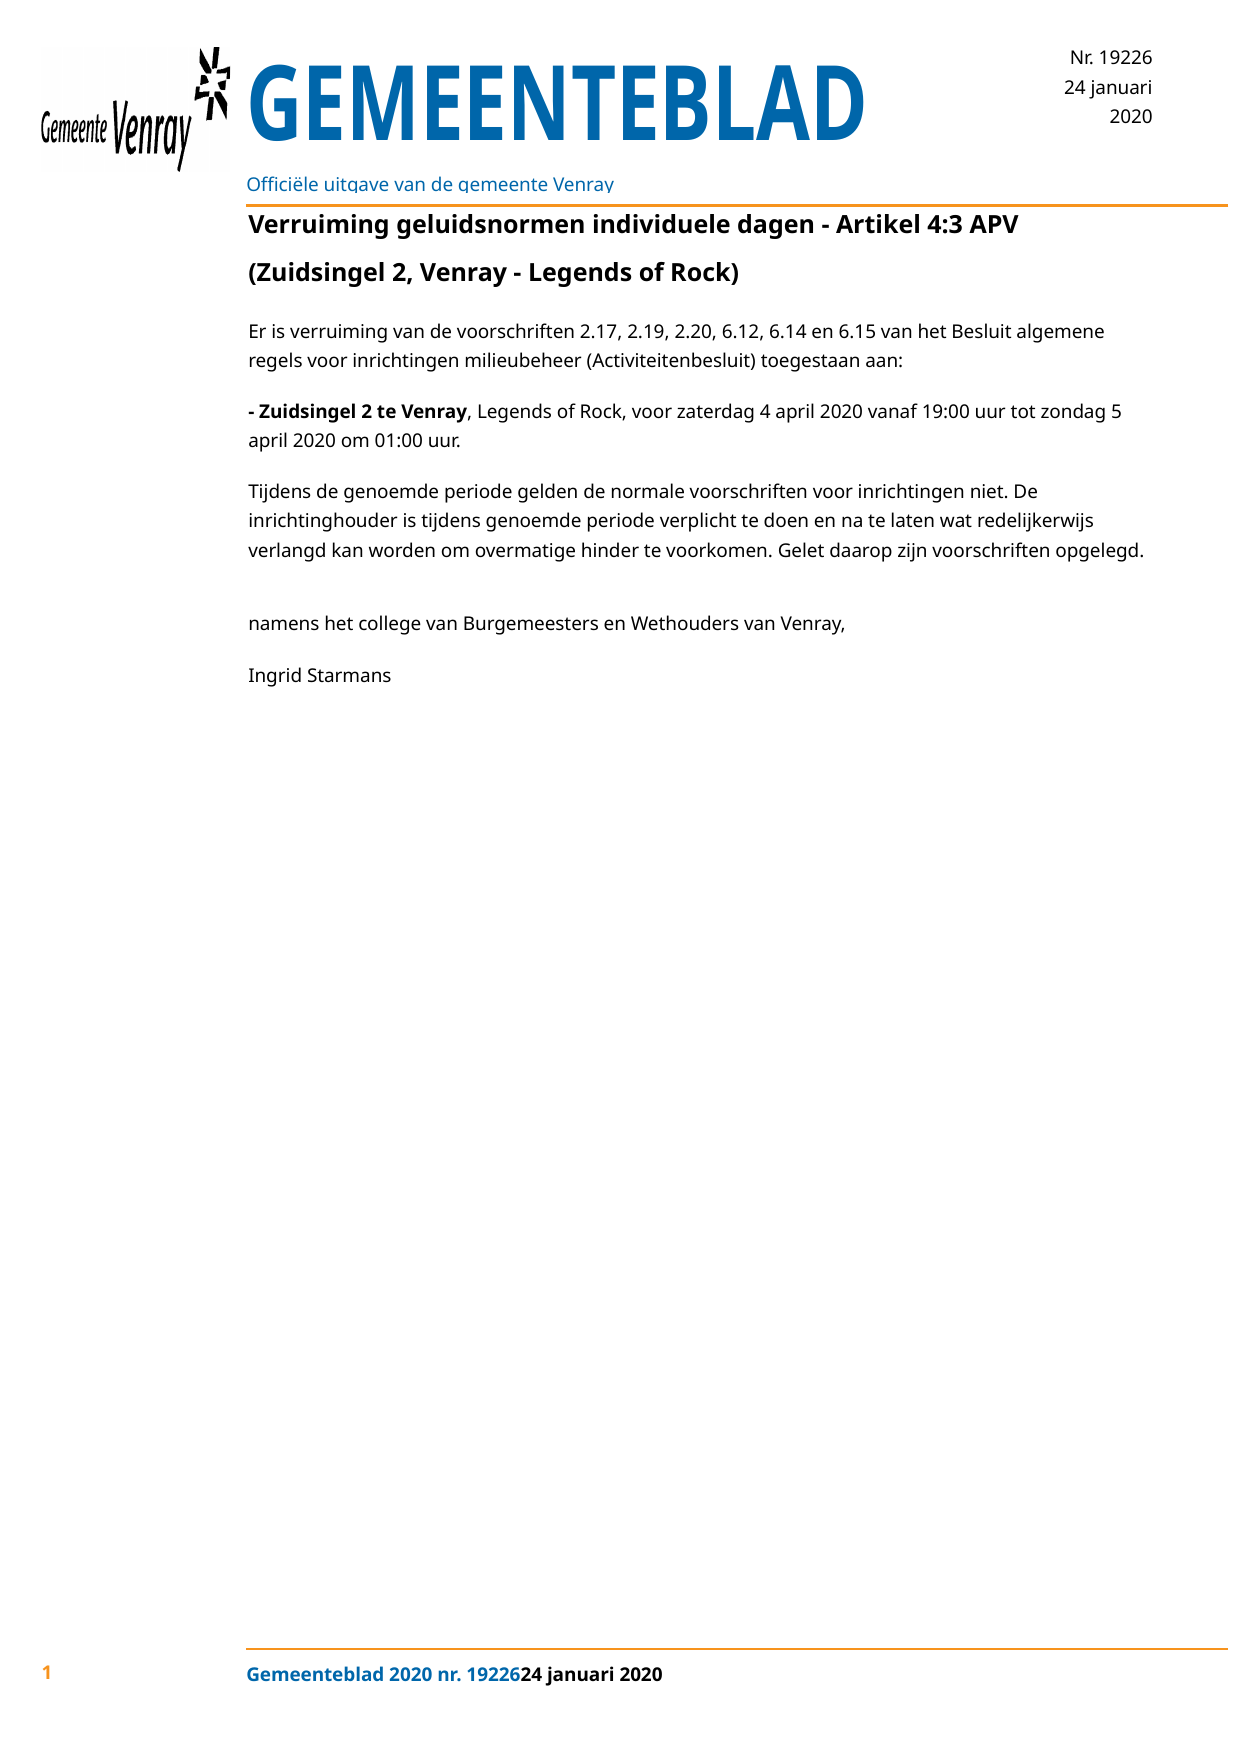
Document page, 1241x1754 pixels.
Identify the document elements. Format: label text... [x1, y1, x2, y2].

text Er is verruiming van de voorschriften 2.17, 2.19, 2.20, 6.12, 6.14 en 6.15 van het Besluit algemene regels voor inrichtingen milieubeheer (Activiteitenbesluit) toegestaan aan: [248, 318, 1152, 373]
text Verruiming geluidsnormen individuele dagen - Artikel 4:3 APV (Zuidsingel 2, Venray - Legends of Rock) [248, 207, 1152, 288]
text - Zuidsingel 2 te Venray, Legends of Rock, voor zaterdag 4 april 2020 vanaf 19:00 uur tot zondag 5 april 2020 om 01:00 uur. [248, 398, 1152, 453]
text namens het college van Burgemeesters en Wethouders van Venray, [248, 611, 1152, 636]
picture [41, 47, 231, 172]
text Tijdens de genoemde periode gelden de normale voorschriften voor inrichtingen niet. De inrichtinghouder is tijdens genoemde periode verplicht te doen en na te laten wat redelijkerwijs verlangd kan worden om overmatige hinder te voorkomen. Gelet daarop zijn voorschriften opgelegd. [248, 478, 1152, 563]
text Ingrid Starmans [248, 662, 1152, 688]
